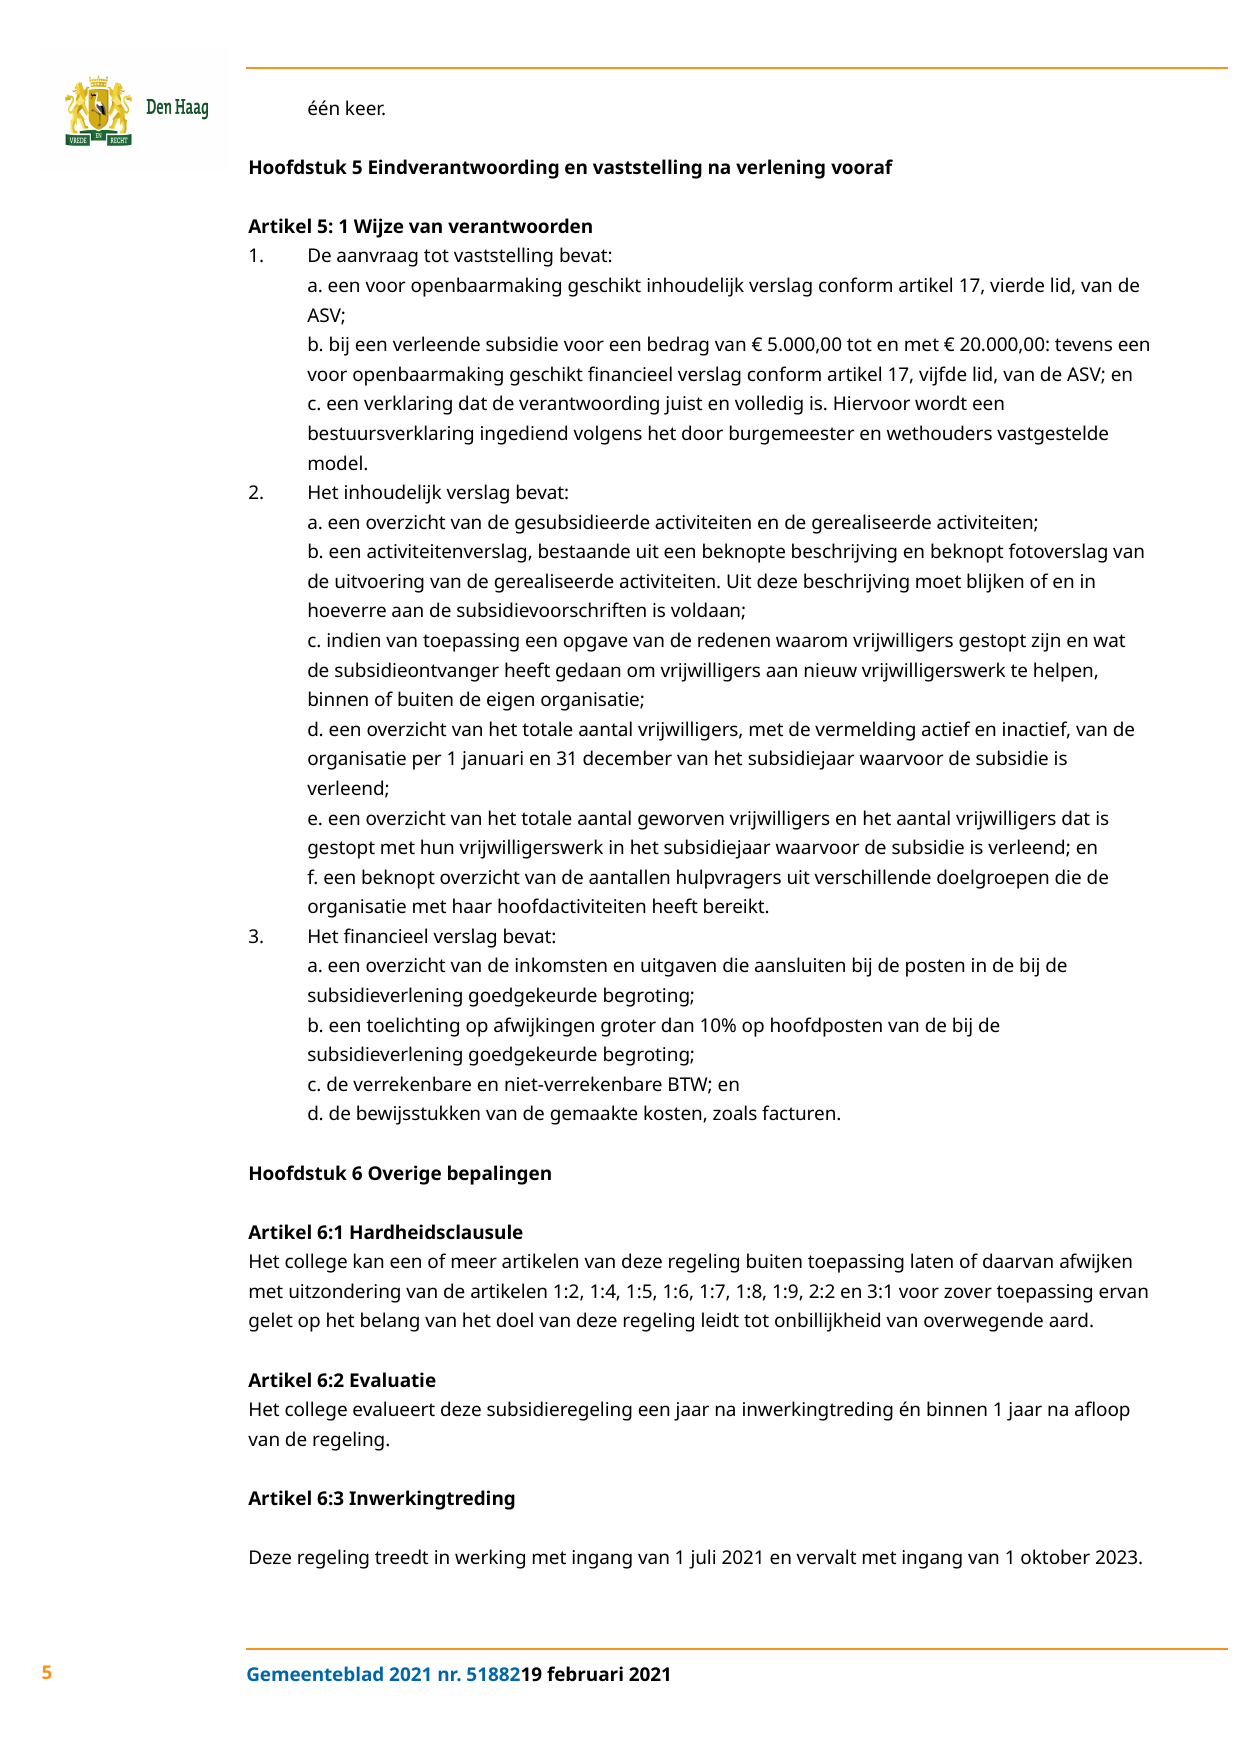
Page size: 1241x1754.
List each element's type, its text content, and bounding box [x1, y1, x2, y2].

list b. een toelichting op afwijkingen groter dan 10% op hoofdposten van de bij de subsidieverlening goedgekeurde begroting; [248, 1012, 1152, 1067]
list De aanvraag tot vaststelling bevat: [248, 243, 1152, 268]
list Het financieel verslag bevat: [248, 923, 1152, 949]
list d. een overzicht van het totale aantal vrijwilligers, met de vermelding actief en inactief, van de organisatie per 1 januari en 31 december van het subsidiejaar waarvoor de subsidie is verleend; [248, 716, 1152, 801]
text Deze regeling treedt in werking met ingang van 1 juli 2021 en vervalt met ingang van 1 oktober 2023. [248, 1544, 1152, 1570]
text Artikel 6:3 Inwerkingtreding [248, 1485, 1152, 1511]
text Hoofdstuk 6 Overige bepalingen [248, 1160, 1152, 1186]
list één keer. [248, 95, 1152, 121]
list Het inhoudelijk verslag bevat: [248, 479, 1152, 505]
text Het college evalueert deze subsidieregeling een jaar na inwerkingtreding én binnen 1 jaar na afloop van de regeling. [248, 1396, 1152, 1452]
list a. een voor openbaarmaking geschikt inhoudelijk verslag conform artikel 17, vierde lid, van de ASV; [248, 272, 1152, 328]
text Artikel 6:2 Evaluatie [248, 1367, 1152, 1393]
list e. een overzicht van het totale aantal geworven vrijwilligers en het aantal vrijwilligers dat is gestopt met hun vrijwilligerswerk in het subsidiejaar waarvoor de subsidie is verleend; en [248, 805, 1152, 860]
text Artikel 6:1 Hardheidsclausule [248, 1219, 1152, 1245]
list f. een beknopt overzicht van de aantallen hulpvragers uit verschillende doelgroepen die de organisatie met haar hoofdactiviteiten heeft bereikt. [248, 864, 1152, 919]
list a. een overzicht van de inkomsten en uitgaven die aansluiten bij de posten in de bij de subsidieverlening goedgekeurde begroting; [248, 953, 1152, 1008]
list b. een activiteitenverslag, bestaande uit een beknopte beschrijving en beknopt fotoverslag van de uitvoering van de gerealiseerde activiteiten. Uit deze beschrijving moet blijken of en in hoeverre aan de subsidievoorschriften is voldaan; [248, 538, 1152, 623]
text Het college kan een of meer artikelen van deze regeling buiten toepassing laten of daarvan afwijken met uitzondering van de artikelen 1:2, 1:4, 1:5, 1:6, 1:7, 1:8, 1:9, 2:2 en 3:1 voor zover toepassing ervan gelet op het belang van het doel van deze regeling leidt tot onbillijkheid van overwegende aard. [248, 1248, 1152, 1333]
list a. een overzicht van de gesubsidieerde activiteiten en de gerealiseerde activiteiten; [248, 509, 1152, 535]
list d. de bewijsstukken van de gemaakte kosten, zoals facturen. [248, 1101, 1152, 1126]
text Artikel 5: 1 Wijze van verantwoorden [248, 213, 1152, 239]
text Hoofdstuk 5 Eindverantwoording en vaststelling na verlening vooraf [248, 154, 1152, 180]
list c. de verrekenbare en niet-verrekenbare BTW; en [248, 1071, 1152, 1097]
list c. indien van toepassing een opgave van de redenen waarom vrijwilligers gestopt zijn en wat de subsidieontvanger heeft gedaan om vrijwilligers aan nieuw vrijwilligerswerk te helpen, binnen of buiten de eigen organisatie; [248, 627, 1152, 712]
list b. bij een verleende subsidie voor een bedrag van € 5.000,00 tot en met € 20.000,00: tevens een voor openbaarmaking geschikt financieel verslag conform artikel 17, vijfde lid, van de ASV; en [248, 331, 1152, 387]
picture [41, 47, 231, 172]
list c. een verklaring dat de verantwoording juist en volledig is. Hiervoor wordt een bestuursverklaring ingediend volgens het door burgemeester en wethouders vastgestelde model. [248, 391, 1152, 476]
